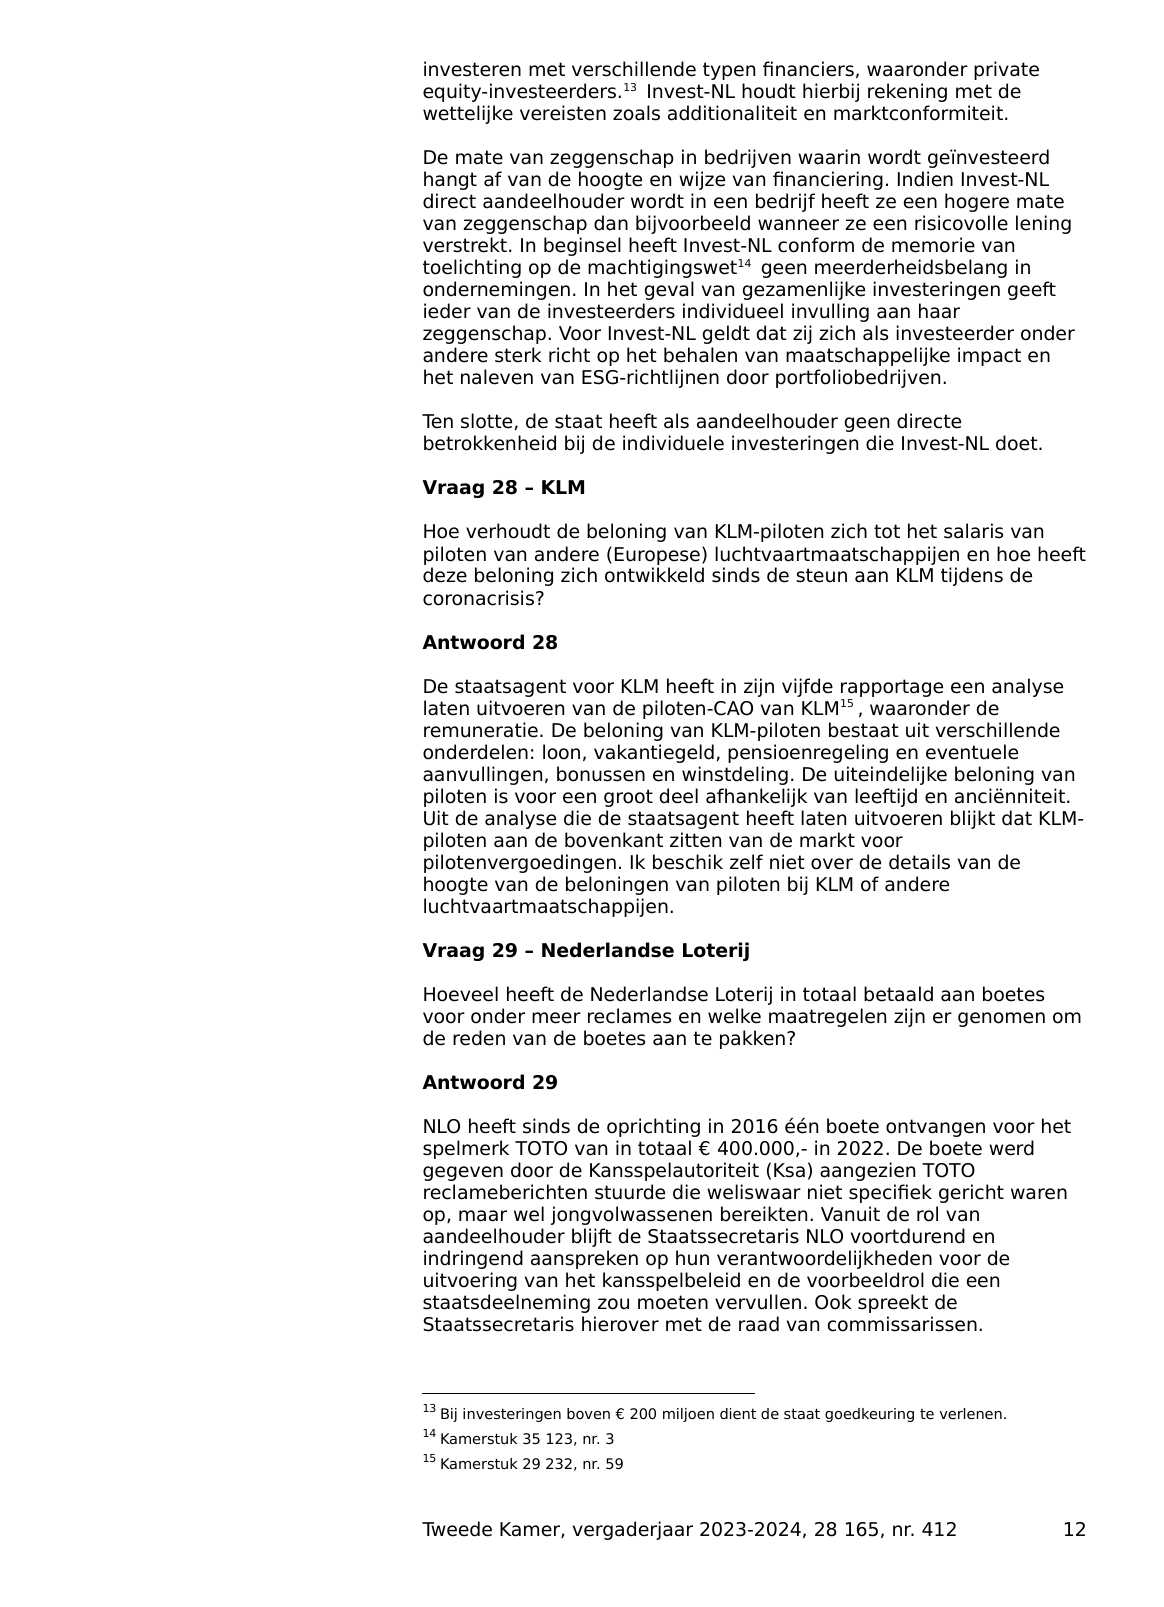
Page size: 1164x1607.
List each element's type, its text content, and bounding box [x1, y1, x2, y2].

subtitle Vraag 28 – KLM [422, 477, 1087, 499]
text Kamerstuk 35 123, nr. 3 [422, 1427, 1087, 1449]
text De staatsagent voor KLM heeft in zijn vijfde rapportage een analyse laten uitvoeren van de piloten-CAO van KLM, waaronder de remuneratie. De beloning van KLM-piloten bestaat uit verschillende onderdelen: loon, vakantiegeld, pensioenregeling en eventuele aanvullingen, bonussen en winstdeling. De uiteindelijke beloning van piloten is voor een groot deel afhankelijk van leeftijd en anciënniteit. Uit de analyse die de staatsagent heeft laten uitvoeren blijkt dat KLM-piloten aan de bovenkant zitten van de markt voor pilotenvergoedingen. Ik beschik zelf niet over de details van de hoogte van de beloningen van piloten bij KLM of andere luchtvaartmaatschappijen. [422, 676, 1087, 917]
text De mate van zeggenschap in bedrijven waarin wordt geïnvesteerd hangt af van de hoogte en wijze van financiering. Indien Invest-NL direct aandeelhouder wordt in een bedrijf heeft ze een hogere mate van zeggenschap dan bijvoorbeeld wanneer ze een risicovolle lening verstrekt. In beginsel heeft Invest-NL conform de memorie van toelichting op de machtigingswet geen meerderheidsbelang in ondernemingen. In het geval van gezamenlijke investeringen geeft ieder van de investeerders individueel invulling aan haar zeggenschap. Voor Invest-NL geldt dat zij zich als investeerder onder andere sterk richt op het behalen van maatschappelijke impact en het naleven van ESG-richtlijnen door portfoliobedrijven. [422, 147, 1087, 389]
text Ten slotte, de staat heeft als aandeelhouder geen directe betrokkenheid bij de individuele investeringen die Invest-NL doet. [422, 411, 1087, 455]
subtitle Antwoord 29 [422, 1072, 1087, 1094]
text Hoe verhoudt de beloning van KLM-piloten zich tot het salaris van piloten van andere (Europese) luchtvaartmaatschappijen en hoe heeft deze beloning zich ontwikkeld sinds de steun aan KLM tijdens de coronacrisis? [422, 521, 1087, 609]
subtitle Vraag 29 – Nederlandse Loterij [422, 940, 1087, 962]
text Bij investeringen boven € 200 miljoen dient de staat goedkeuring te verlenen. [422, 1402, 1087, 1424]
text NLO heeft sinds de oprichting in 2016 één boete ontvangen voor het spelmerk TOTO van in totaal € 400.000,- in 2022. De boete werd gegeven door de Kansspelautoriteit (Ksa) aangezien TOTO reclameberichten stuurde die weliswaar niet specifiek gericht waren op, maar wel jongvolwassenen bereikten. Vanuit de rol van aandeelhouder blijft de Staatssecretaris NLO voortdurend en indringend aanspreken op hun verantwoordelijkheden voor de uitvoering van het kansspelbeleid en de voorbeeldrol die een staatsdeelneming zou moeten vervullen. Ook spreekt de Staatssecretaris hierover met de raad van commissarissen. [422, 1116, 1087, 1336]
text Kamerstuk 29 232, nr. 59 [422, 1452, 1087, 1474]
subtitle Antwoord 28 [422, 632, 1087, 653]
text investeren met verschillende typen financiers, waaronder private equity-investeerders. Invest-NL houdt hierbij rekening met de wettelijke vereisten zoals additionaliteit en marktconformiteit. [422, 59, 1087, 125]
text Hoeveel heeft de Nederlandse Loterij in totaal betaald aan boetes voor onder meer reclames en welke maatregelen zijn er genomen om de reden van de boetes aan te pakken? [422, 984, 1087, 1050]
